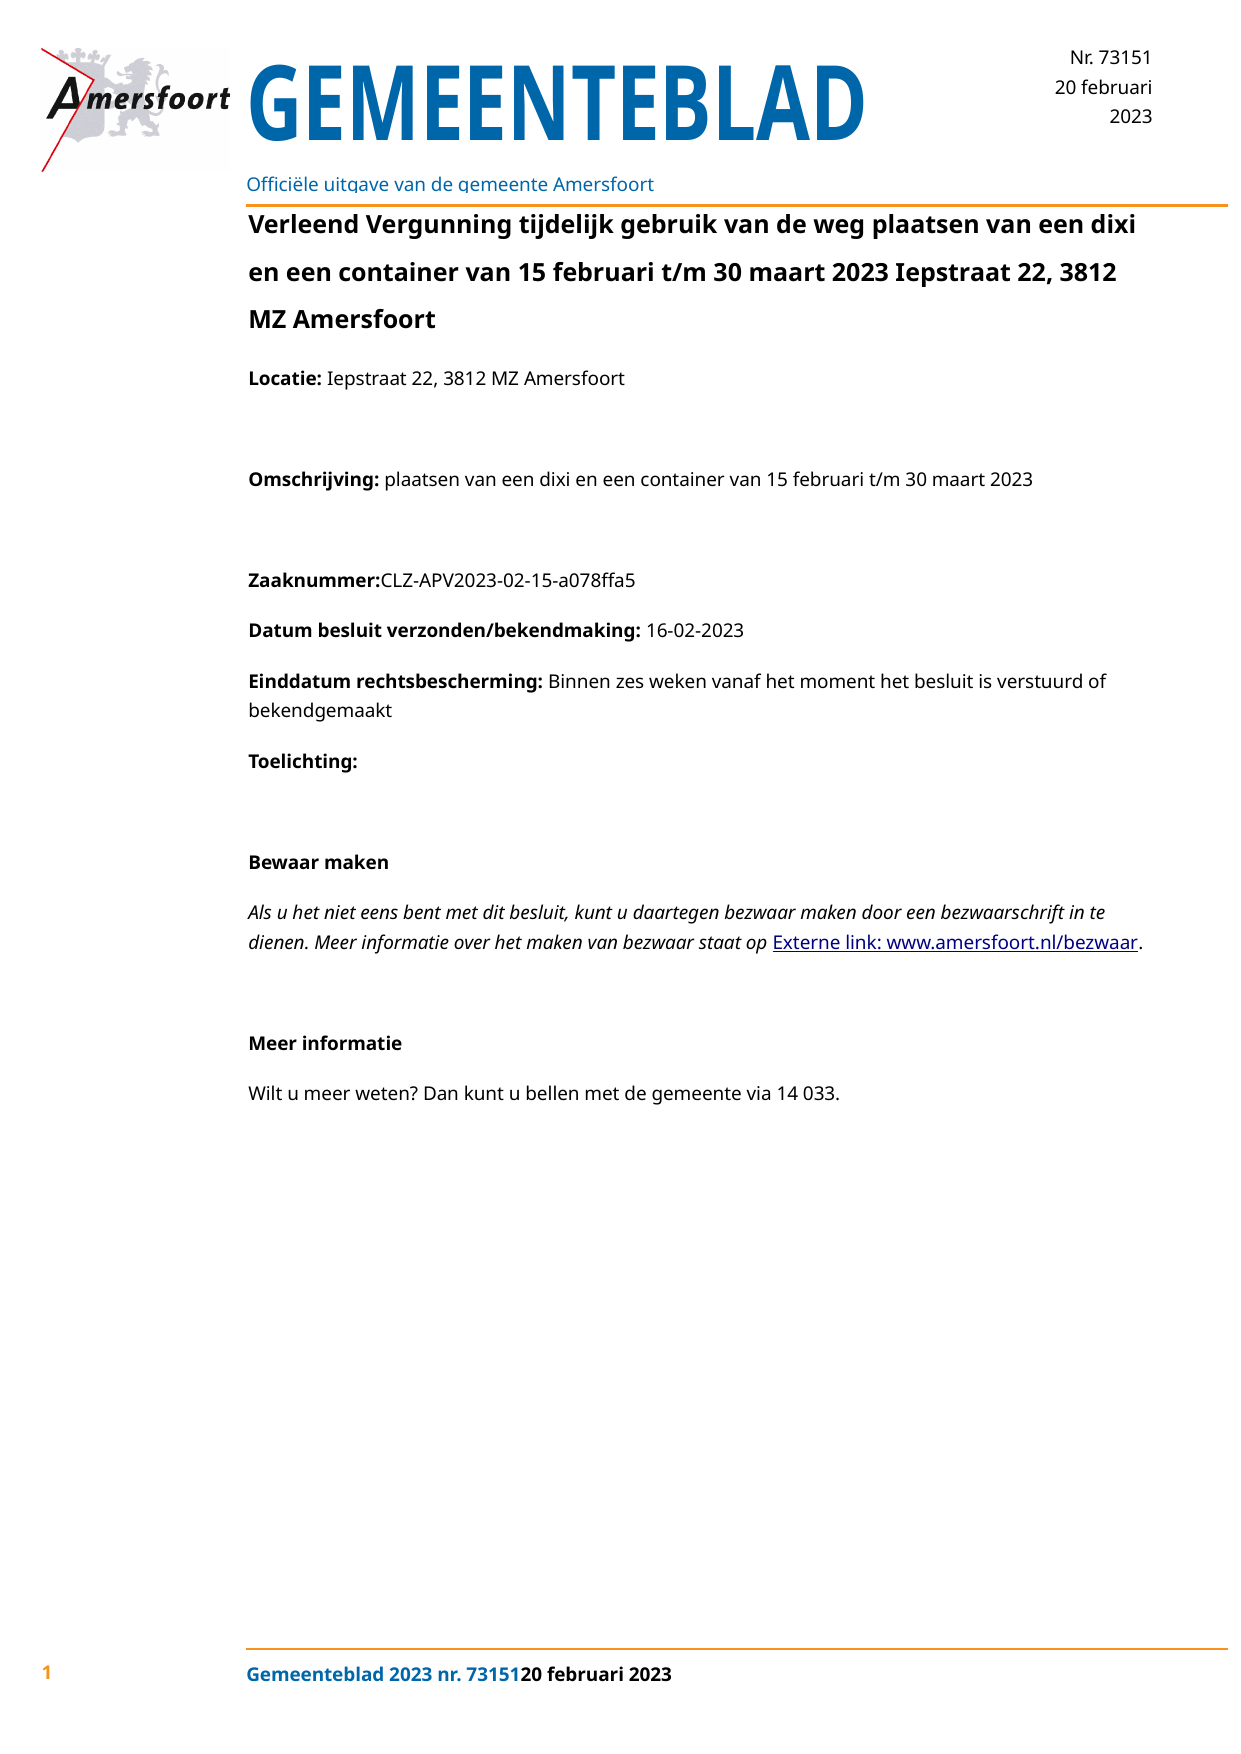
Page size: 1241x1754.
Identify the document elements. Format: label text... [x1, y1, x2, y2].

text Meer informatie [248, 1030, 1152, 1055]
text Zaaknummer:CLZ-APV2023-02-15-a078ffa5 [248, 567, 1152, 593]
text Verleend Vergunning tijdelijk gebruik van de weg plaatsen van een dixi en een container van 15 februari t/m 30 maart 2023 Iepstraat 22, 3812 MZ Amersfoort [248, 207, 1152, 336]
text Toelichting: [248, 748, 1152, 774]
text Bewaar maken [248, 849, 1152, 874]
text Omschrijving: plaatsen van een dixi en een container van 15 februari t/m 30 maart 2023 [248, 466, 1152, 492]
text Als u het niet eens bent met dit besluit, kunt u daartegen bezwaar maken door een bezwaarschrift in te dienen. Meer informatie over het maken van bezwaar staat op Externe link: www.amersfoort.nl/bezwaar. [248, 899, 1152, 954]
text Datum besluit verzonden/bekendmaking: 16-02-2023 [248, 618, 1152, 643]
text Wilt u meer weten? Dan kunt u bellen met de gemeente via 14 033. [248, 1080, 1152, 1106]
picture [41, 47, 231, 172]
text Einddatum rechtsbescherming: Binnen zes weken vanaf het moment het besluit is verstuurd of bekendgemaakt [248, 668, 1152, 723]
text Locatie: Iepstraat 22, 3812 MZ Amersfoort [248, 366, 1152, 391]
